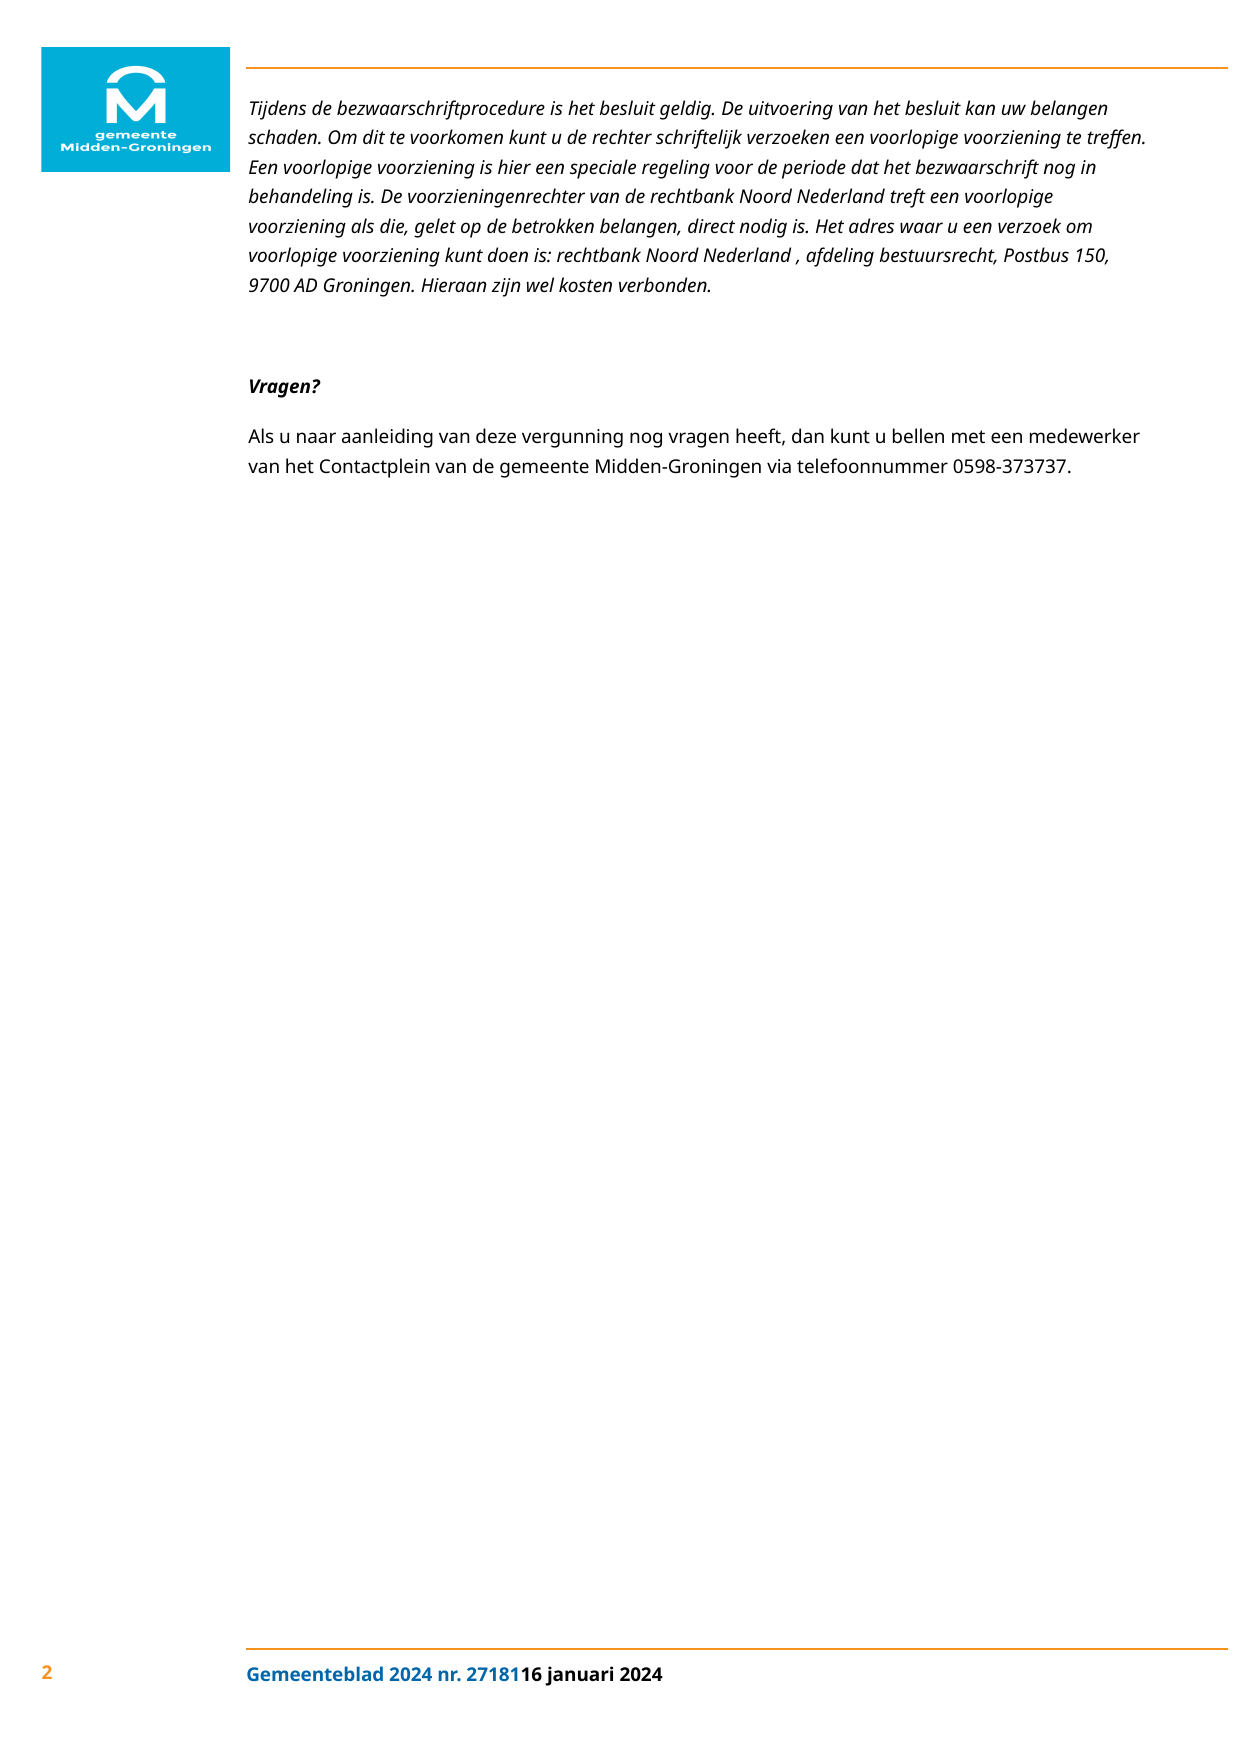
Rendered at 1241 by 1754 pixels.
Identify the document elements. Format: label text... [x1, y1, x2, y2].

text Vragen? [248, 373, 1152, 399]
picture [108, 66, 164, 82]
text Als u naar aanleiding van deze vergunning nog vragen heeft, dan kunt u bellen met een medewerker van het Contactplein van de gemeente Midden-Groningen via telefoonnummer 0598-373737. [248, 423, 1152, 479]
text Tijdens de bezwaarschriftprocedure is het besluit geldig. De uitvoering van het besluit kan uw belangen schaden. Om dit te voorkomen kunt u de rechter schriftelijk verzoeken een voorlopige voorziening te treffen. Een voorlopige voorziening is hier een speciale regeling voor de periode dat het bezwaarschrift nog in behandeling is. De voorzieningenrechter van de rechtbank Noord Nederland treft een voorlopige voorziening als die, gelet op de betrokken belangen, direct nodig is. Het adres waar u een verzoek om voorlopige voorziening kunt doen is: rechtbank Noord Nederland , afdeling bestuursrecht, Postbus 150, 9700 AD Groningen. Hieraan zijn wel kosten verbonden. [248, 95, 1152, 298]
picture [184, 146, 190, 153]
picture [107, 89, 165, 122]
